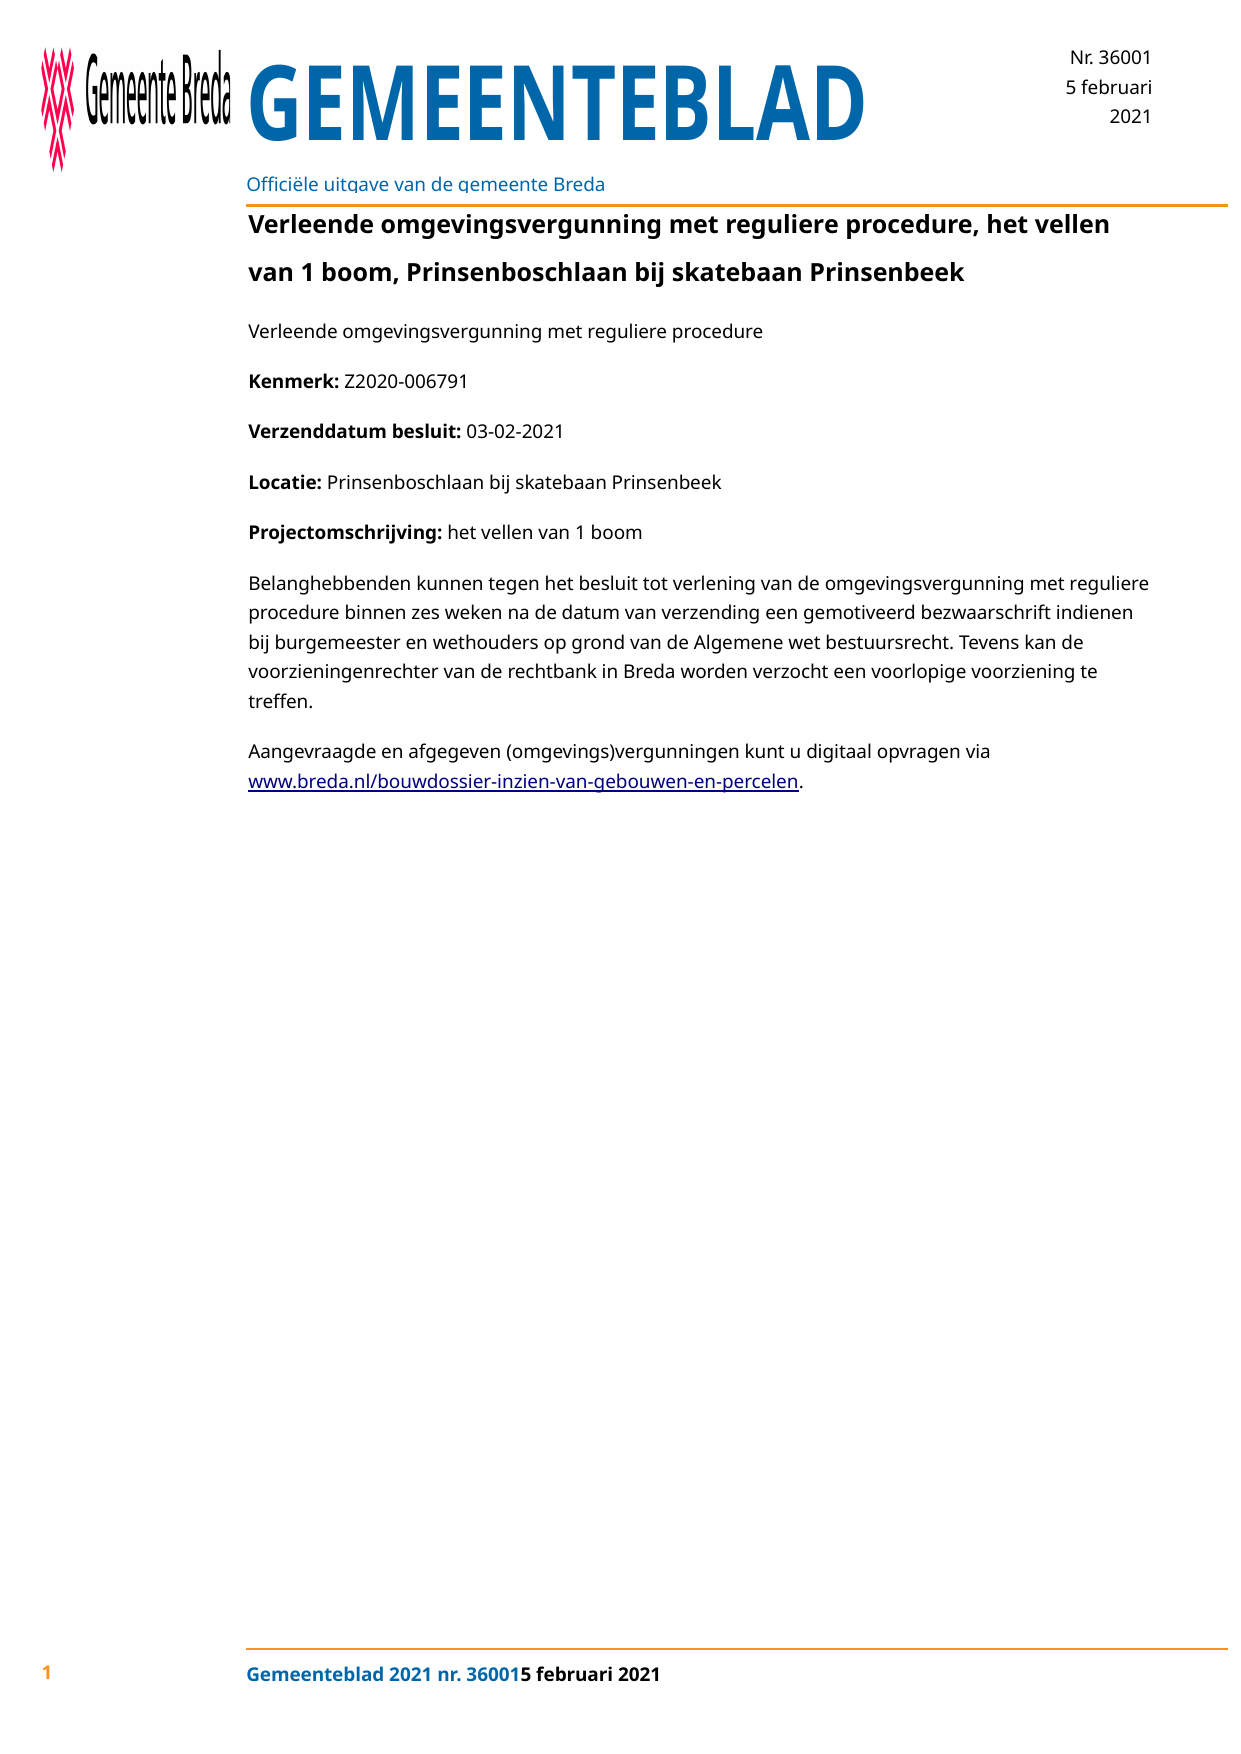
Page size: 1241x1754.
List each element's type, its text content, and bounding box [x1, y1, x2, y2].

text Verleende omgevingsvergunning met reguliere procedure [248, 318, 1152, 344]
text Aangevraagde en afgegeven (omgevings)vergunningen kunt u digitaal opvragen via www.breda.nl/bouwdossier-inzien-van-gebouwen-en-percelen. [248, 739, 1152, 794]
text Kenmerk: Z2020-006791 [248, 368, 1152, 394]
text Projectomschrijving: het vellen van 1 boom [248, 519, 1152, 545]
text Belanghebbenden kunnen tegen het besluit tot verlening van de omgevingsvergunning met reguliere procedure binnen zes weken na de datum van verzending een gemotiveerd bezwaarschrift indienen bij burgemeester en wethouders op grond van de Algemene wet bestuursrecht. Tevens kan de voorzieningenrechter van de rechtbank in Breda worden verzocht een voorlopige voorziening te treffen. [248, 570, 1152, 714]
text Verleende omgevingsvergunning met reguliere procedure, het vellen van 1 boom, Prinsenboschlaan bij skatebaan Prinsenbeek [248, 207, 1152, 288]
picture [41, 47, 231, 172]
text Locatie: Prinsenboschlaan bij skatebaan Prinsenbeek [248, 469, 1152, 495]
text Verzenddatum besluit: 03-02-2021 [248, 419, 1152, 444]
